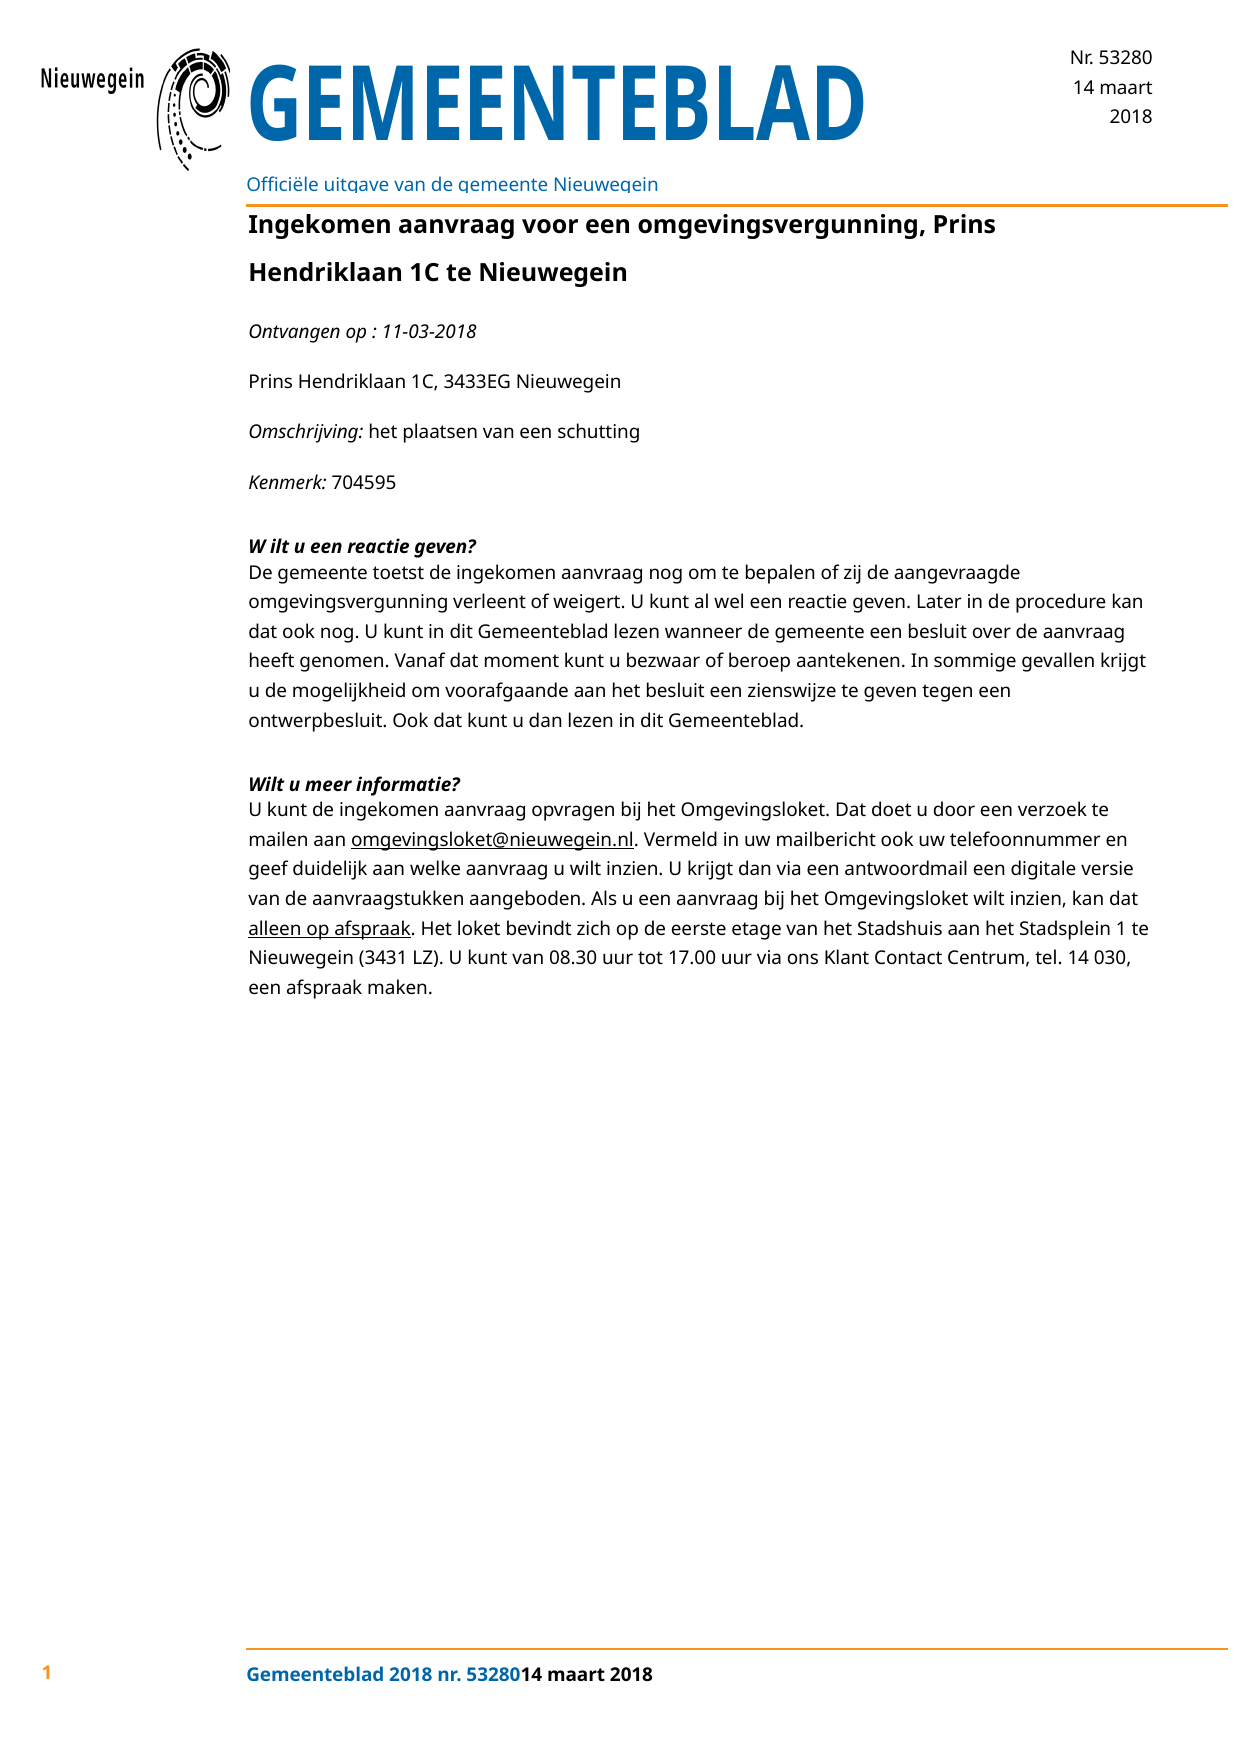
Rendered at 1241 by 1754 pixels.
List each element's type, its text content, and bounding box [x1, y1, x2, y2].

text Kenmerk: 704595 [248, 469, 1152, 495]
picture [41, 47, 231, 172]
text Ingekomen aanvraag voor een omgevingsvergunning, Prins Hendriklaan 1C te Nieuwegein [248, 207, 1152, 288]
text Prins Hendriklaan 1C, 3433EG Nieuwegein [248, 368, 1152, 394]
text W ilt u een reactie geven? [248, 533, 1152, 559]
text Ontvangen op : 11-03-2018 [248, 318, 1152, 344]
text De gemeente toetst de ingekomen aanvraag nog om te bepalen of zij de aangevraagde omgevingsvergunning verleent of weigert. U kunt al wel een reactie geven. Later in de procedure kan dat ook nog. U kunt in dit Gemeenteblad lezen wanneer de gemeente een besluit over de aanvraag heeft genomen. Vanaf dat moment kunt u bezwaar of beroep aantekenen. In sommige gevallen krijgt u de mogelijkheid om voorafgaande aan het besluit een zienswijze te geven tegen een ontwerpbesluit. Ook dat kunt u dan lezen in dit Gemeenteblad. [248, 559, 1152, 732]
text Wilt u meer informatie? [248, 771, 1152, 796]
text U kunt de ingekomen aanvraag opvragen bij het Omgevingsloket. Dat doet u door een verzoek te mailen aan omgevingsloket@nieuwegein.nl. Vermeld in uw mailbericht ook uw telefoonnummer en geef duidelijk aan welke aanvraag u wilt inzien. U krijgt dan via een antwoordmail een digitale versie van de aanvraagstukken aangeboden. Als u een aanvraag bij het Omgevingsloket wilt inzien, kan dat alleen op afspraak. Het loket bevindt zich op de eerste etage van het Stadshuis aan het Stadsplein 1 te Nieuwegein (3431 LZ). U kunt van 08.30 uur tot 17.00 uur via ons Klant Contact Centrum, tel. 14 030, een afspraak maken. [248, 796, 1152, 1000]
text Omschrijving: het plaatsen van een schutting [248, 419, 1152, 444]
